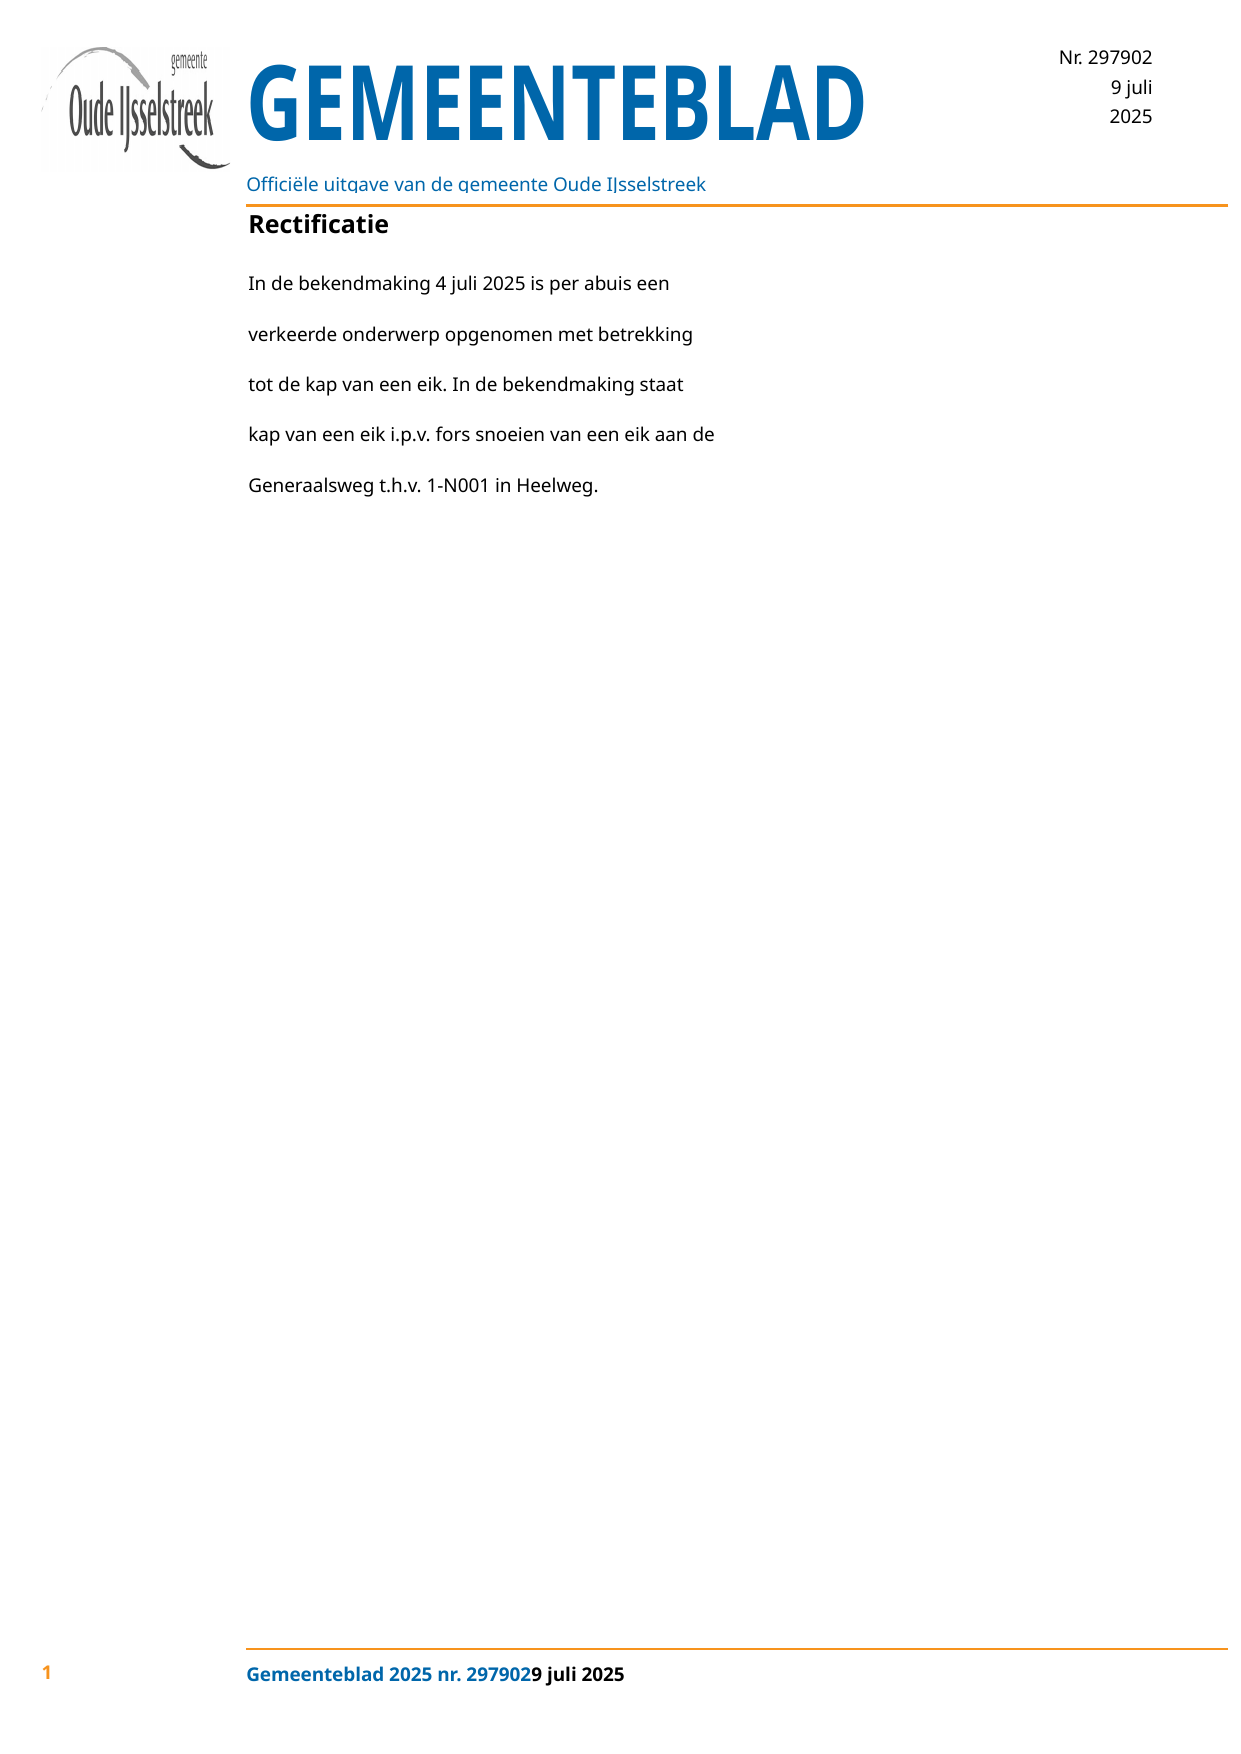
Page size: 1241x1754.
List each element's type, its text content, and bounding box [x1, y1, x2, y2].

text Generaalsweg t.h.v. 1-N001 in Heelweg. [248, 472, 1152, 498]
text verkeerde onderwerp opgenomen met betrekking [248, 321, 1152, 346]
text kap van een eik i.p.v. fors snoeien van een eik aan de [248, 422, 1152, 447]
picture [41, 47, 231, 172]
text Rectificatie [248, 207, 1152, 241]
text In de bekendmaking 4 juli 2025 is per abuis een [248, 270, 1152, 296]
text tot de kap van een eik. In de bekendmaking staat [248, 371, 1152, 397]
